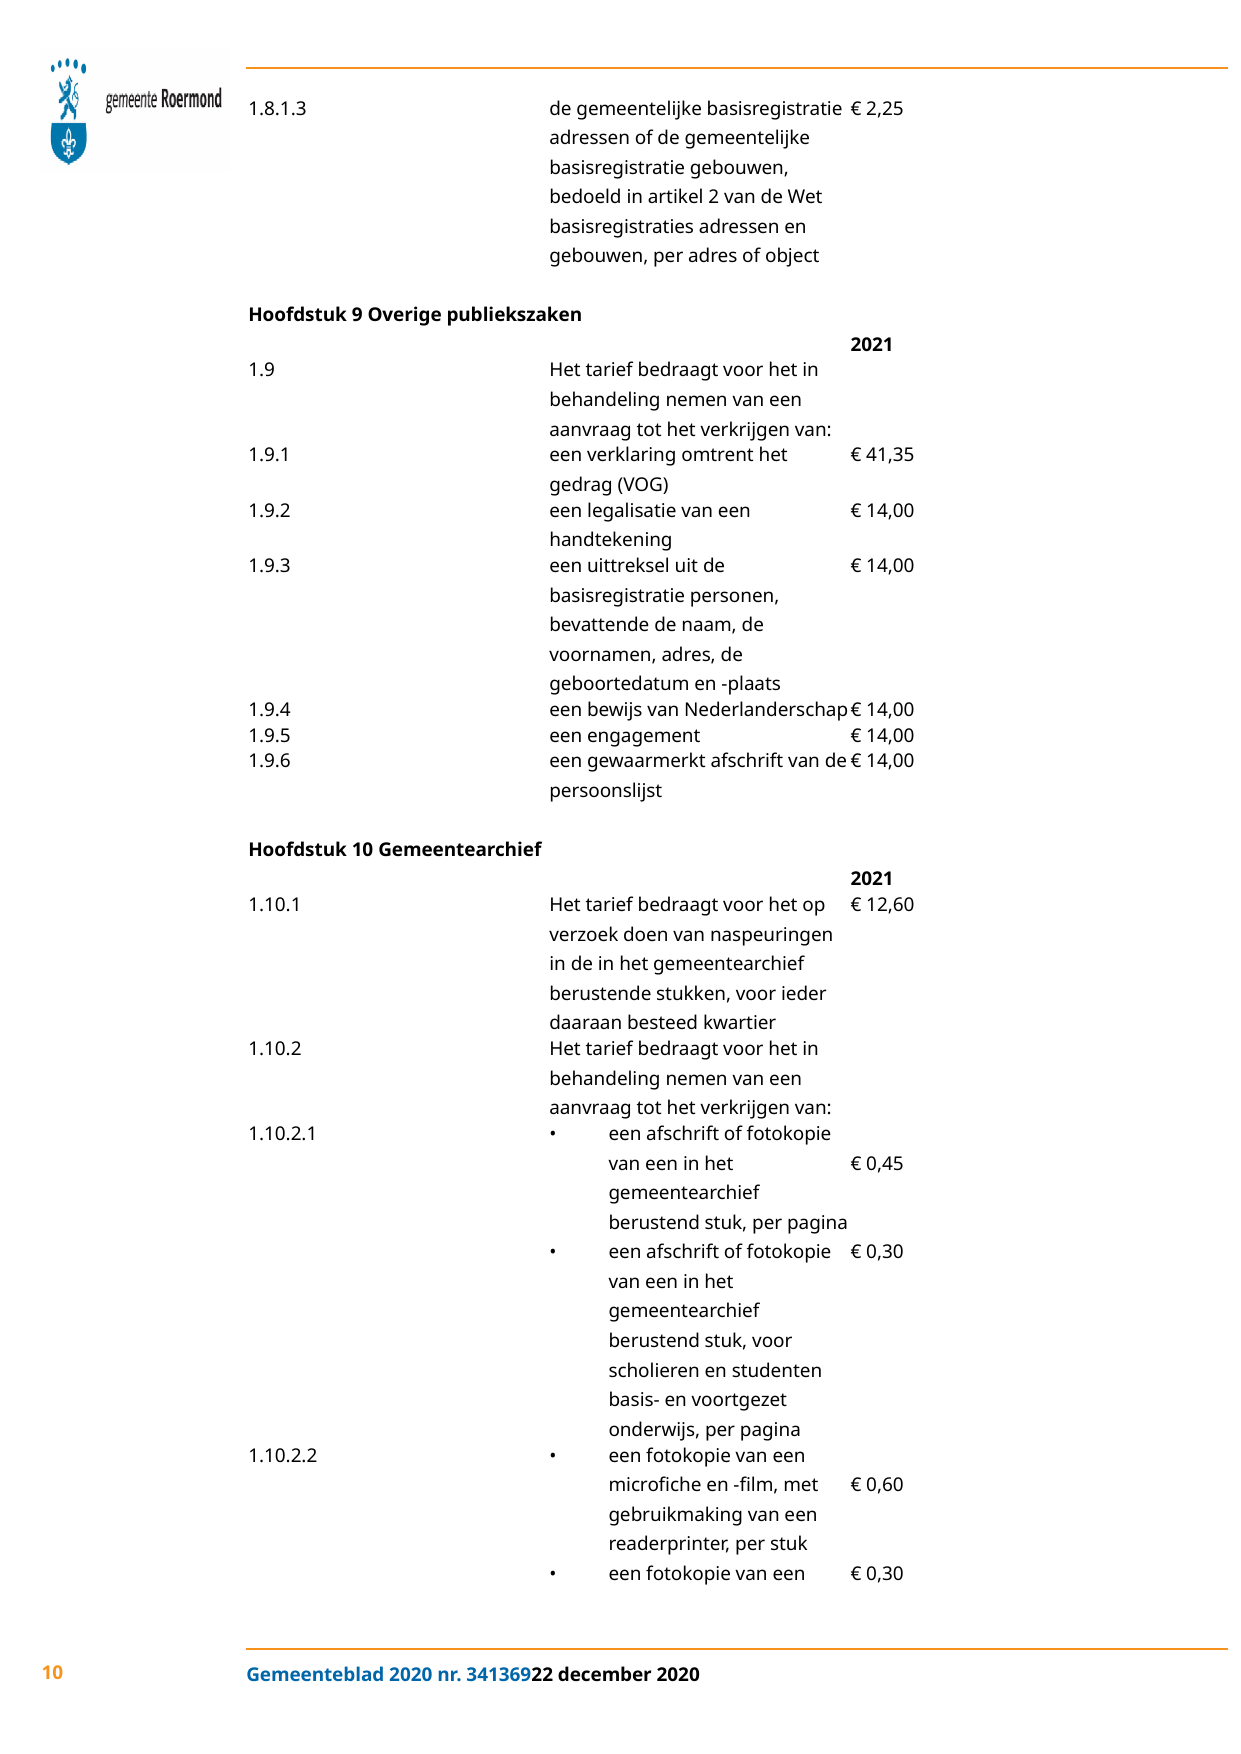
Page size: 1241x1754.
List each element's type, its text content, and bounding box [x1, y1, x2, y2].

table_cell Het tarief bedraagt voor het op verzoek doen van naspeuringen in de in het gemeentearchief berustende stukken, voor ieder daaraan besteed kwartier [549, 891, 850, 1035]
picture [41, 47, 231, 172]
table_cell 1.9.3 [248, 552, 549, 696]
table_header [549, 866, 850, 891]
table_cell 1.9.5 [248, 722, 549, 748]
text Hoofdstuk 9 Overige publiekszaken [248, 301, 1152, 327]
table_cell een uittreksel uit de basisregistratie personen, bevattende de naam, de voornamen, adres, de geboortedatum en -plaats [549, 552, 850, 696]
table_cell 1.10.1 [248, 891, 549, 1035]
table_cell 1.9.6 [248, 748, 549, 803]
table_cell de gemeentelijke basisregistratie adressen of de gemeentelijke basisregistratie gebouwen, bedoeld in artikel 2 van de Wet basisregistraties adressen en gebouwen, per adres of object [549, 95, 850, 268]
table_header [248, 331, 549, 357]
table_cell € 14,00 [850, 748, 1152, 803]
table_cell 1.10.2.2 [248, 1442, 549, 1586]
table_cell 1.10.2 [248, 1035, 549, 1120]
table_cell € 0,45 € 0,30 [850, 1120, 1152, 1442]
table_cell 1.10.2.1 [248, 1120, 549, 1442]
table_cell € 14,00 [850, 696, 1152, 722]
table_cell € 12,60 [850, 891, 1152, 1035]
table_cell een verklaring omtrent het gedrag (VOG) [549, 442, 850, 497]
table_cell € 0,60 € 0,30 [850, 1442, 1152, 1586]
table_cell € 14,00 [850, 722, 1152, 748]
table_cell Het tarief bedraagt voor het in behandeling nemen van een aanvraag tot het verkrijgen van: [549, 1035, 850, 1120]
table_header [248, 866, 549, 891]
table_cell 1.9.2 [248, 497, 549, 552]
table_cell 1.8.1.3 [248, 95, 549, 268]
table_header 2021 [850, 331, 1152, 357]
table_cell een gewaarmerkt afschrift van de persoonslijst [549, 748, 850, 803]
table_cell € 14,00 [850, 497, 1152, 552]
table_cell een bewijs van Nederlanderschap [549, 696, 850, 722]
table_cell [850, 1035, 1152, 1120]
table_cell [850, 357, 1152, 442]
table_header [549, 331, 850, 357]
table_cell een legalisatie van een handtekening [549, 497, 850, 552]
table_header 2021 [850, 866, 1152, 891]
table_cell € 2,25 [850, 95, 1152, 268]
table_cell een engagement [549, 722, 850, 748]
table_cell € 14,00 [850, 552, 1152, 696]
table_cell Het tarief bedraagt voor het in behandeling nemen van een aanvraag tot het verkrijgen van: [549, 357, 850, 442]
table_cell een fotokopie van een microfiche en -film, met gebruikmaking van een readerprinter, per stuk een fotokopie van een [549, 1442, 850, 1586]
text Hoofdstuk 10 Gemeentearchief [248, 836, 1152, 862]
table_cell 1.9.4 [248, 696, 549, 722]
table_cell 1.9 [248, 357, 549, 442]
table_cell een afschrift of fotokopie van een in het gemeentearchief berustend stuk, per pagina een afschrift of fotokopie van een in het gemeentearchief berustend stuk, voor scholieren en studenten basis- en voortgezet onderwijs, per pagina [549, 1120, 850, 1442]
table_cell 1.9.1 [248, 442, 549, 497]
table_cell € 41,35 [850, 442, 1152, 497]
